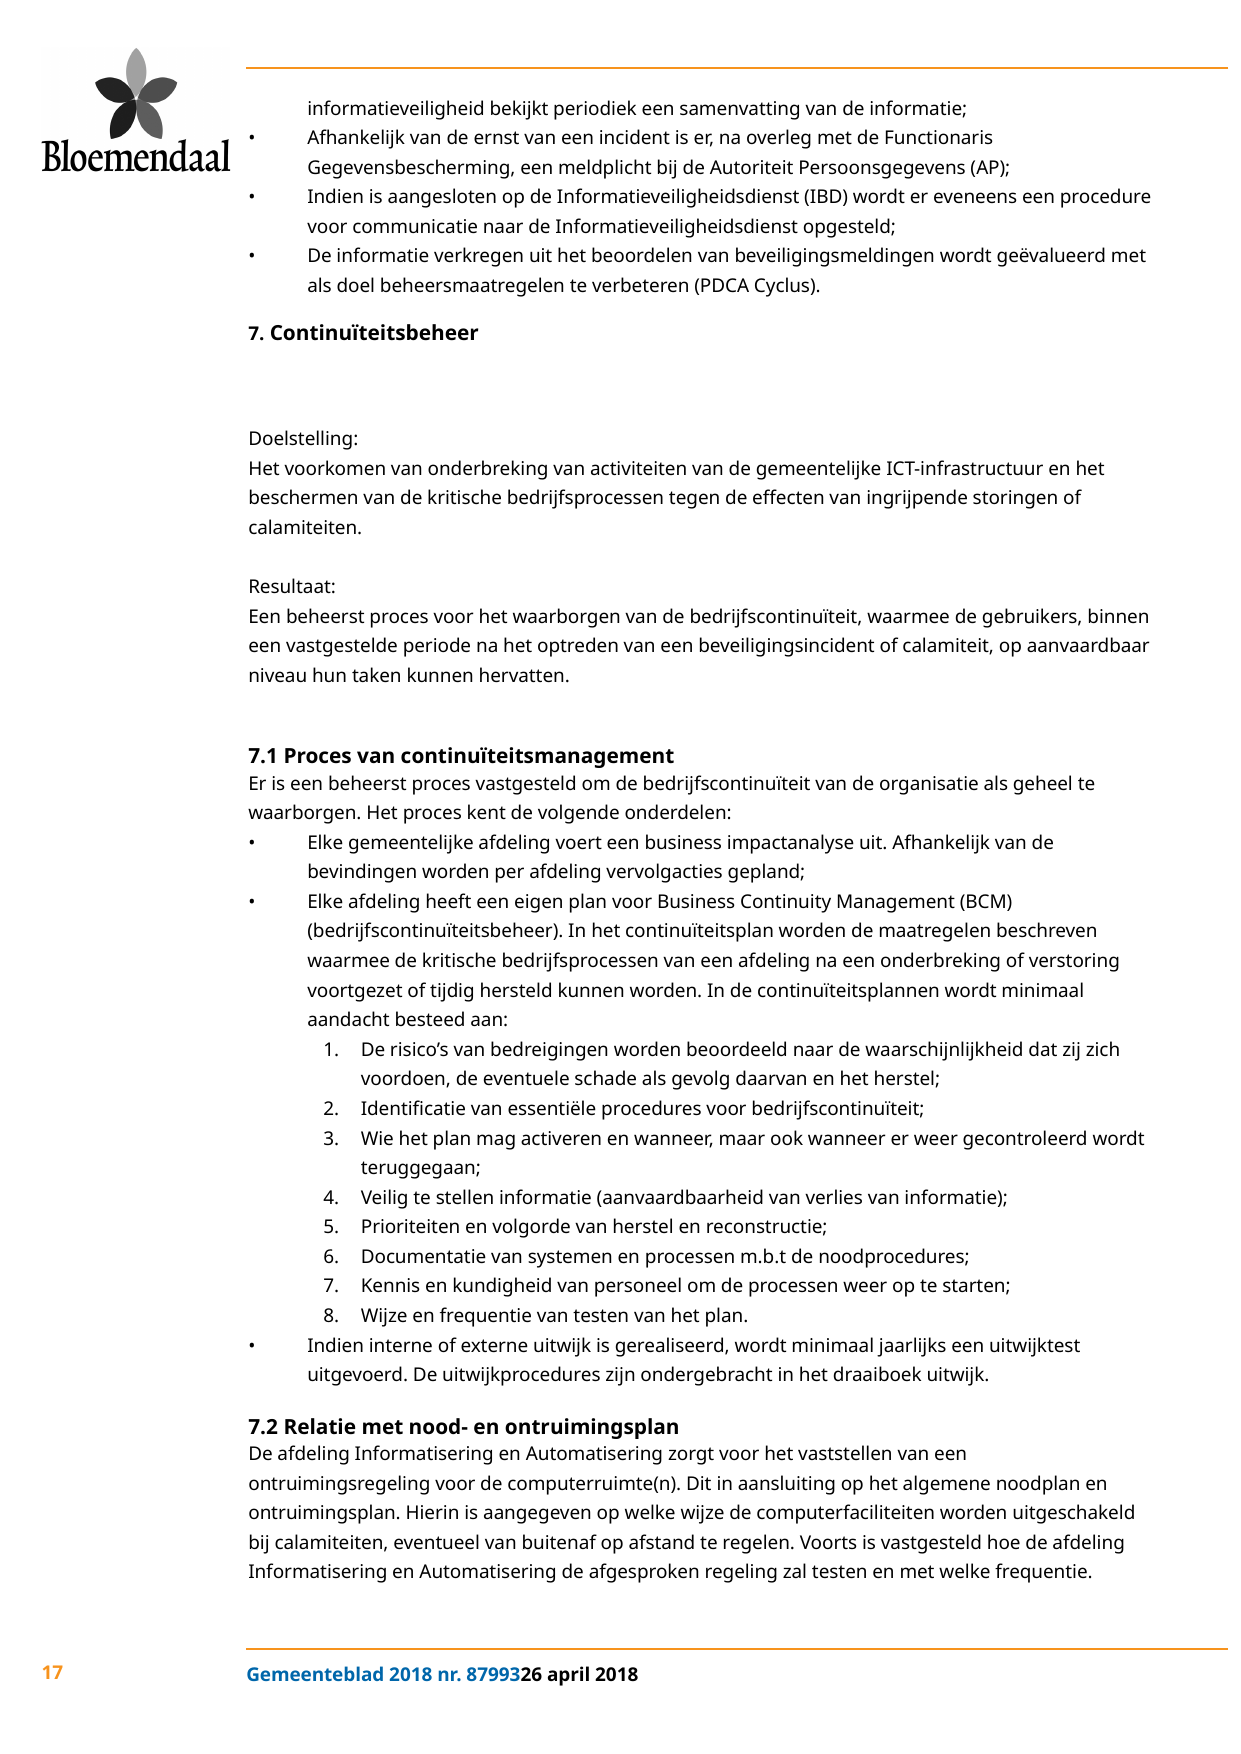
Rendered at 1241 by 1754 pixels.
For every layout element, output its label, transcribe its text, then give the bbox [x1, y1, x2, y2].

list Prioriteiten en volgorde van herstel en reconstructie; [323, 1213, 1152, 1239]
list De informatie verkregen uit het beoordelen van beveiligingsmeldingen wordt geëvalueerd met als doel beheersmaatregelen te verbeteren (PDCA Cyclus). [248, 243, 1152, 298]
list informatieveiligheid bekijkt periodiek een samenvatting van de informatie; [248, 95, 1152, 121]
text 7. Continuïteitsbeheer [248, 318, 1152, 346]
list Afhankelijk van de ernst van een incident is er, na overleg met de Functionaris Gegevensbescherming, een meldplicht bij de Autoriteit Persoonsgegevens (AP); [248, 124, 1152, 180]
list Identificatie van essentiële procedures voor bedrijfscontinuïteit; [323, 1095, 1152, 1121]
list Wijze en frequentie van testen van het plan. [323, 1302, 1152, 1328]
text Er is een beheerst proces vastgesteld om de bedrijfscontinuïteit van de organisatie als geheel te waarborgen. Het proces kent de volgende onderdelen: [248, 770, 1152, 825]
list Kennis en kundigheid van personeel om de processen weer op te starten; [323, 1273, 1152, 1298]
list Documentatie van systemen en processen m.b.t de noodprocedures; [323, 1243, 1152, 1269]
list Wie het plan mag activeren en wanneer, maar ook wanneer er weer gecontroleerd wordt teruggegaan; [323, 1125, 1152, 1180]
list Elke afdeling heeft een eigen plan voor Business Continuity Management (BCM) (bedrijfscontinuïteitsbeheer). In het continuïteitsplan worden de maatregelen beschreven waarmee de kritische bedrijfsprocessen van een afdeling na een onderbreking of verstoring voortgezet of tijdig hersteld kunnen worden. In de continuïteitsplannen wordt minimaal aandacht besteed aan: [248, 888, 1152, 1032]
list Indien is aangesloten op de Informatieveiligheidsdienst (IBD) wordt er eveneens een procedure voor communicatie naar de Informatieveiligheidsdienst opgesteld; [248, 183, 1152, 239]
text 7.1 Proces van continuïteitsmanagement [248, 741, 1152, 770]
list De risico’s van bedreigingen worden beoordeeld naar de waarschijnlijkheid dat zij zich voordoen, de eventuele schade als gevolg daarvan en het herstel; [323, 1036, 1152, 1091]
list Elke gemeentelijke afdeling voert een business impactanalyse uit. Afhankelijk van de bevindingen worden per afdeling vervolgacties gepland; [248, 829, 1152, 884]
table_header Doelstelling: Het voorkomen van onderbreking van activiteiten van de gemeentelijke ICT-infrastructuur en het beschermen van de kritische bedrijfsprocessen tegen de effecten van ingrijpende storingen of calamiteiten. Resultaat: Een beheerst proces voor het waarborgen van de bedrijfscontinuïteit, waarmee de gebruikers, binnen een vastgestelde periode na het optreden van een beveiligingsincident of calamiteit, op aanvaardbaar niveau hun taken kunnen hervatten. [248, 396, 1152, 717]
list Indien interne of externe uitwijk is gerealiseerd, wordt minimaal jaarlijks een uitwijktest uitgevoerd. De uitwijkprocedures zijn ondergebracht in het draaiboek uitwijk. [248, 1332, 1152, 1387]
text 7.2 Relatie met nood- en ontruimingsplan [248, 1412, 1152, 1440]
list Veilig te stellen informatie (aanvaardbaarheid van verlies van informatie); [323, 1184, 1152, 1210]
picture [41, 47, 231, 172]
text De afdeling Informatisering en Automatisering zorgt voor het vaststellen van een ontruimingsregeling voor de computerruimte(n). Dit in aansluiting op het algemene noodplan en ontruimingsplan. Hierin is aangegeven op welke wijze de computerfaciliteiten worden uitgeschakeld bij calamiteiten, eventueel van buitenaf op afstand te regelen. Voorts is vastgesteld hoe de afdeling Informatisering en Automatisering de afgesproken regeling zal testen en met welke frequentie. [248, 1440, 1152, 1584]
